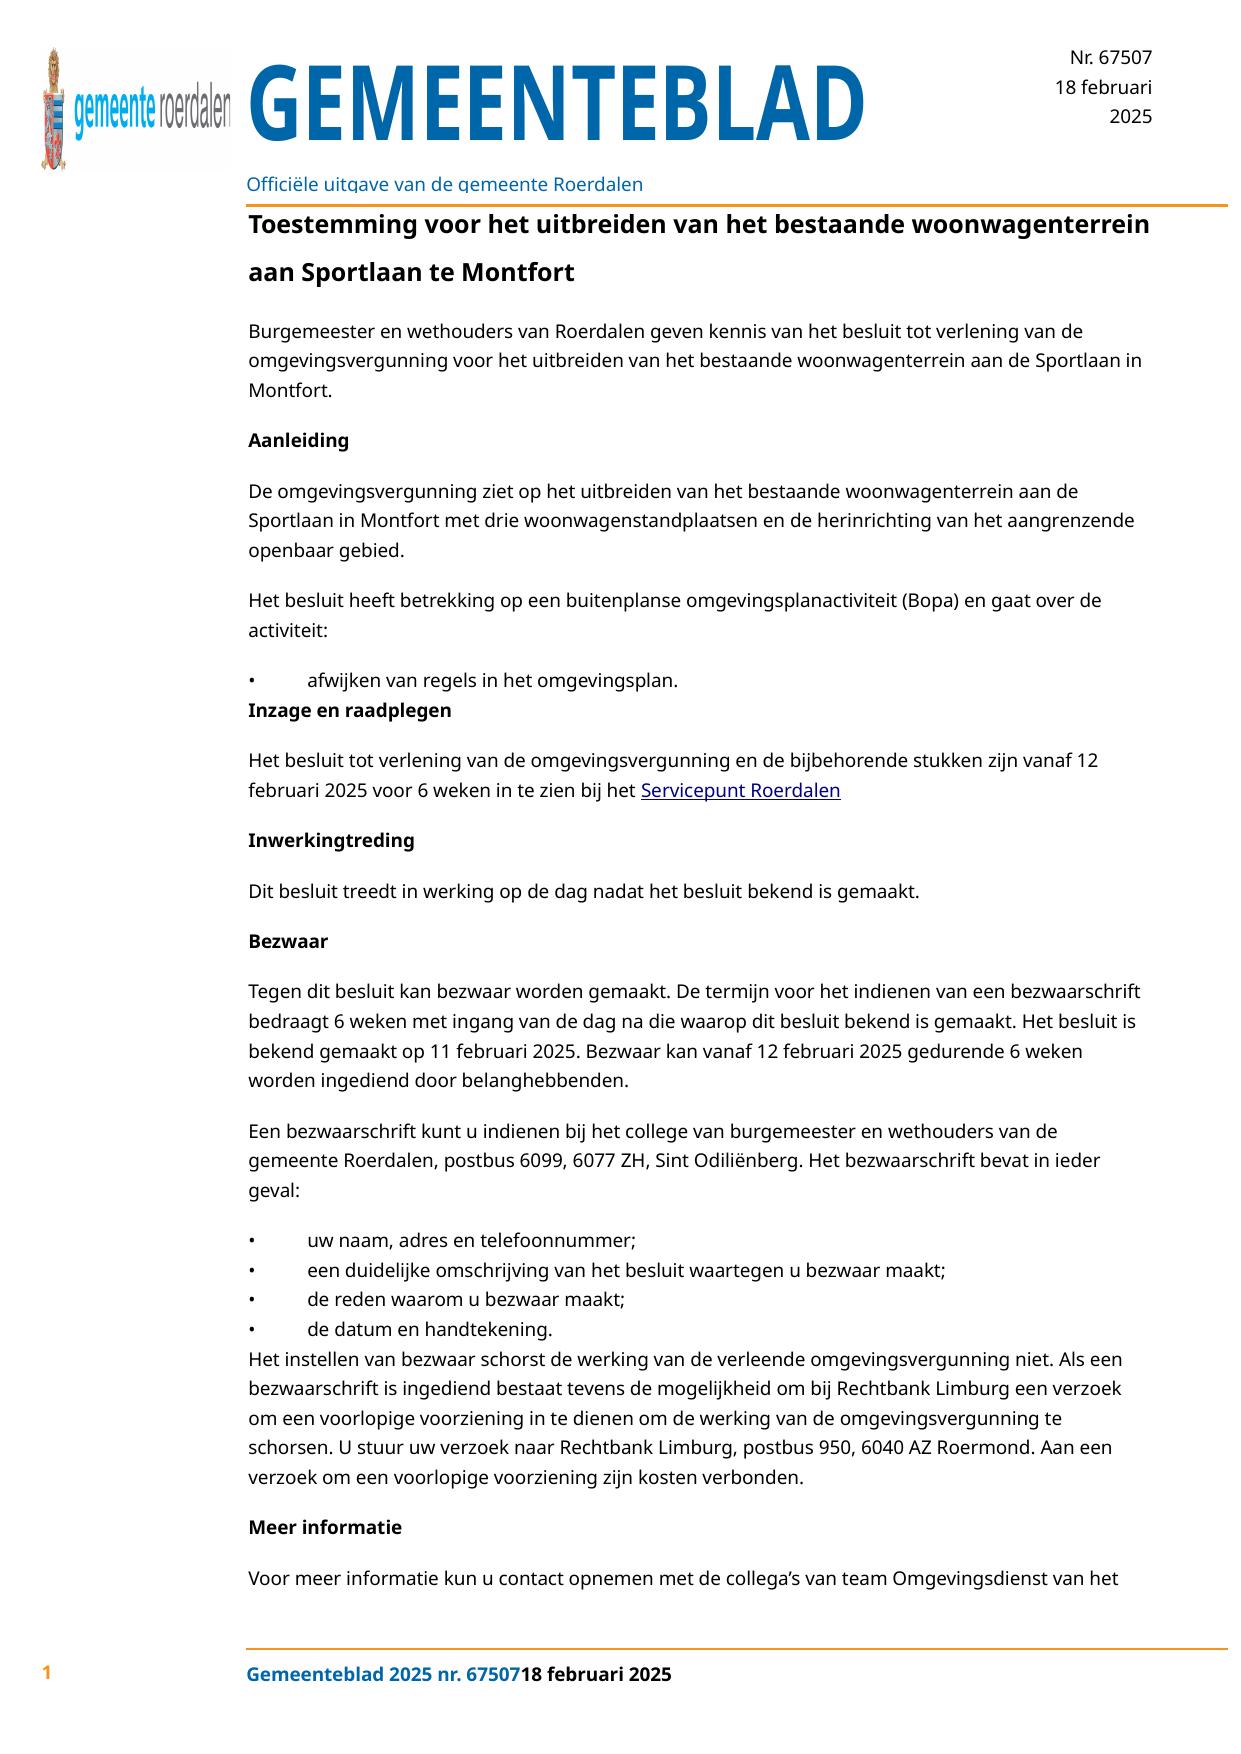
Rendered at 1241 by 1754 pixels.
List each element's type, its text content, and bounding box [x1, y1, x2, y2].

text Burgemeester en wethouders van Roerdalen geven kennis van het besluit tot verlening van de omgevingsvergunning voor het uitbreiden van het bestaande woonwagenterrein aan de Sportlaan in Montfort. [248, 318, 1152, 403]
list een duidelijke omschrijving van het besluit waartegen u bezwaar maakt; [248, 1257, 1152, 1283]
list uw naam, adres en telefoonnummer; [248, 1227, 1152, 1253]
text Bezwaar [248, 928, 1152, 954]
text Het besluit tot verlening van de omgevingsvergunning en de bijbehorende stukken zijn vanaf 12 februari 2025 voor 6 weken in te zien bij het Servicepunt Roerdalen [248, 747, 1152, 803]
list de datum en handtekening. [248, 1316, 1152, 1342]
text Een bezwaarschrift kunt u indienen bij het college van burgemeester en wethouders van de gemeente Roerdalen, postbus 6099, 6077 ZH, Sint Odiliënberg. Het bezwaarschrift bevat in ieder geval: [248, 1118, 1152, 1203]
text Het besluit heeft betrekking op een buitenplanse omgevingsplanactiviteit (Bopa) en gaat over de activiteit: [248, 587, 1152, 643]
text Voor meer informatie kun u contact opnemen met de collega’s van team Omgevingsdienst van het [248, 1565, 1152, 1591]
text De omgevingsvergunning ziet op het uitbreiden van het bestaande woonwagenterrein aan de Sportlaan in Montfort met drie woonwagenstandplaatsen en de herinrichting van het aangrenzende openbaar gebied. [248, 478, 1152, 563]
text Tegen dit besluit kan bezwaar worden gemaakt. De termijn voor het indienen van een bezwaarschrift bedraagt 6 weken met ingang van de dag na die waarop dit besluit bekend is gemaakt. Het besluit is bekend gemaakt op 11 februari 2025. Bezwaar kan vanaf 12 februari 2025 gedurende 6 weken worden ingediend door belanghebbenden. [248, 979, 1152, 1093]
text Inzage en raadplegen [248, 697, 1152, 723]
text Het instellen van bezwaar schorst de werking van de verleende omgevingsvergunning niet. Als een bezwaarschrift is ingediend bestaat tevens de mogelijkheid om bij Rechtbank Limburg een verzoek om een voorlopige voorziening in te dienen om de werking van de omgevingsvergunning te schorsen. U stuur uw verzoek naar Rechtbank Limburg, postbus 950, 6040 AZ Roermond. Aan een verzoek om een voorlopige voorziening zijn kosten verbonden. [248, 1346, 1152, 1490]
text Meer informatie [248, 1514, 1152, 1540]
text Dit besluit treedt in werking op de dag nadat het besluit bekend is gemaakt. [248, 878, 1152, 904]
list afwijken van regels in het omgevingsplan. [248, 667, 1152, 693]
picture [41, 47, 231, 172]
text Aanleiding [248, 427, 1152, 453]
text Toestemming voor het uitbreiden van het bestaande woonwagenterrein aan Sportlaan te Montfort [248, 207, 1152, 288]
text Inwerkingtreding [248, 827, 1152, 853]
list de reden waarom u bezwaar maakt; [248, 1287, 1152, 1312]
